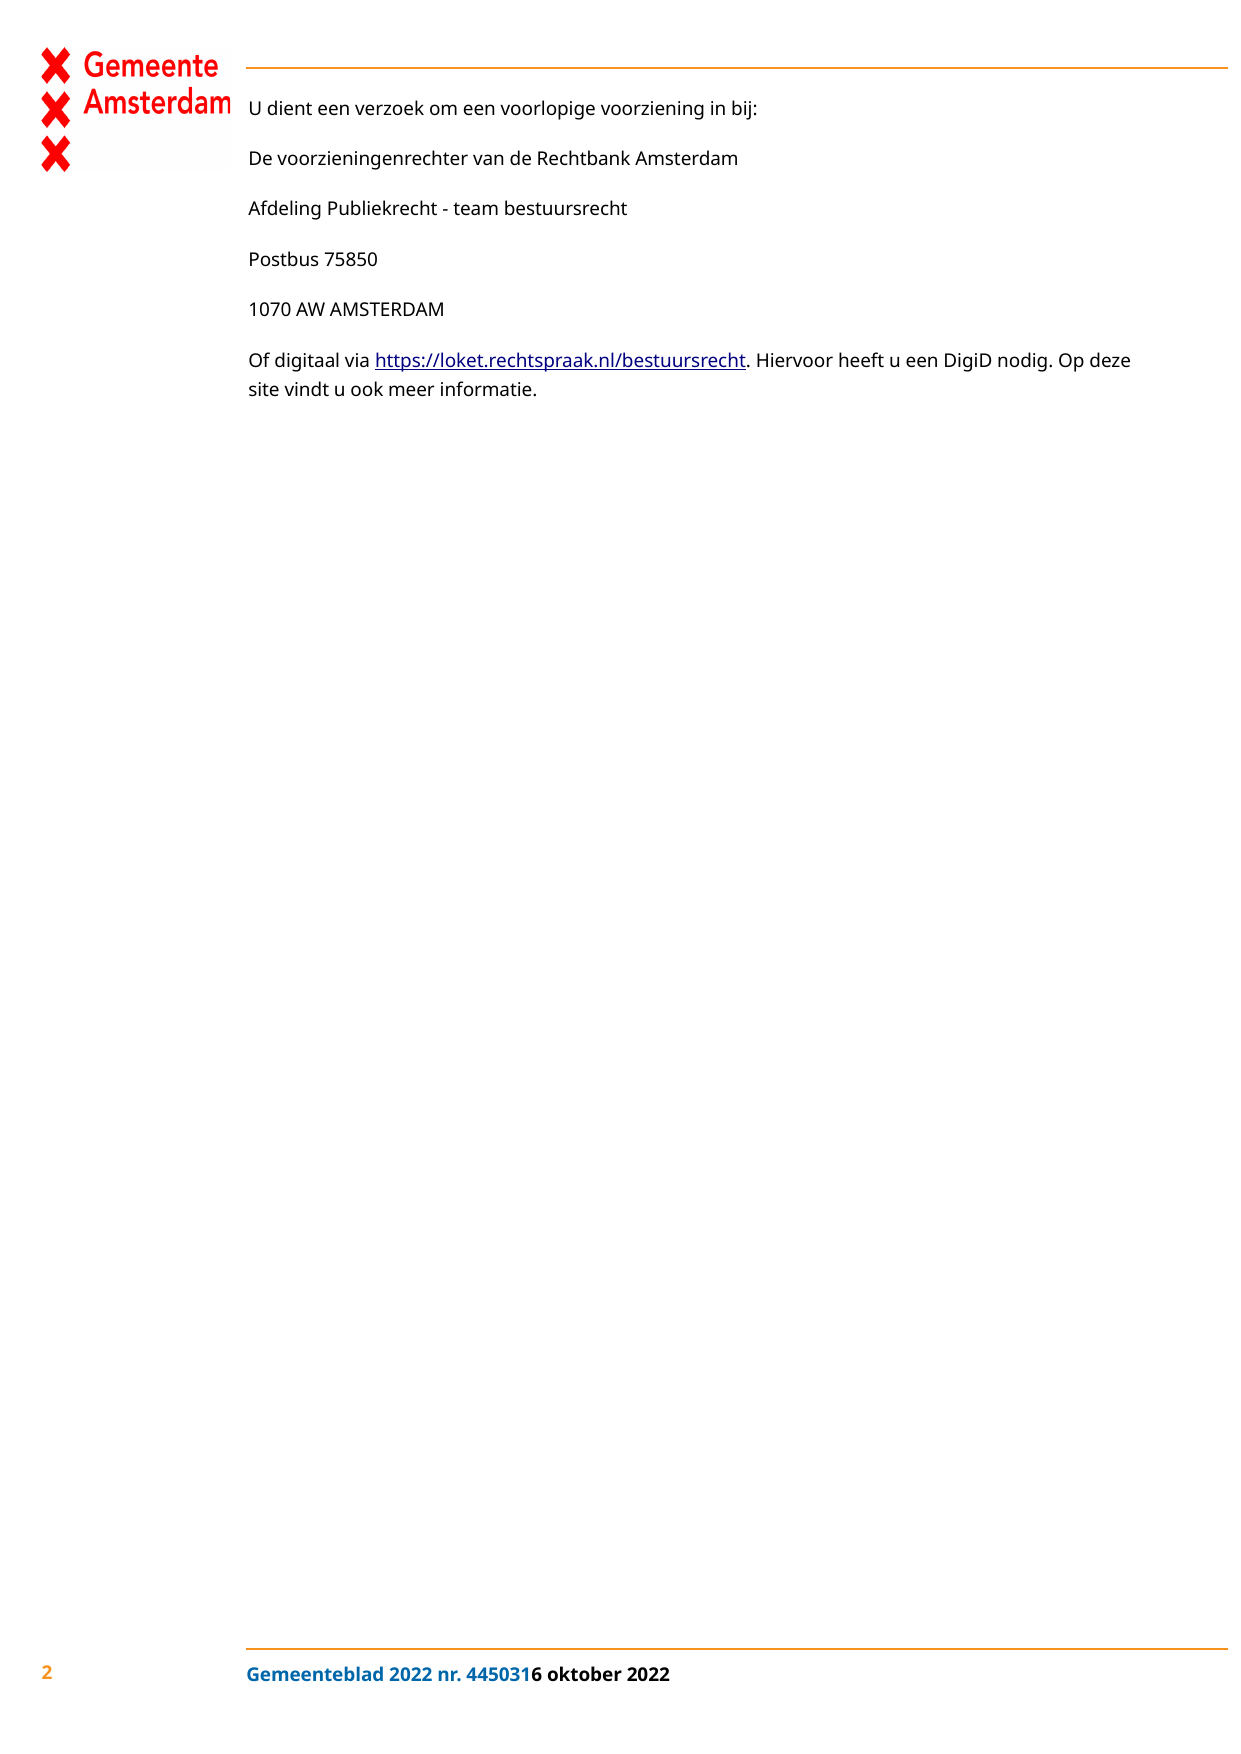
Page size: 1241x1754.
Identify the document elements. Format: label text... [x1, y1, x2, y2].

text Afdeling Publiekrecht - team bestuursrecht [248, 196, 1152, 221]
picture [41, 47, 231, 172]
text Postbus 75850 [248, 246, 1152, 272]
text Of digitaal via https://loket.rechtspraak.nl/bestuursrecht. Hiervoor heeft u een DigiD nodig. Op deze site vindt u ook meer informatie. [248, 347, 1152, 402]
text De voorzieningenrechter van de Rechtbank Amsterdam [248, 145, 1152, 171]
text U dient een verzoek om een voorlopige voorziening in bij: [248, 95, 1152, 121]
text 1070 AW AMSTERDAM [248, 296, 1152, 322]
